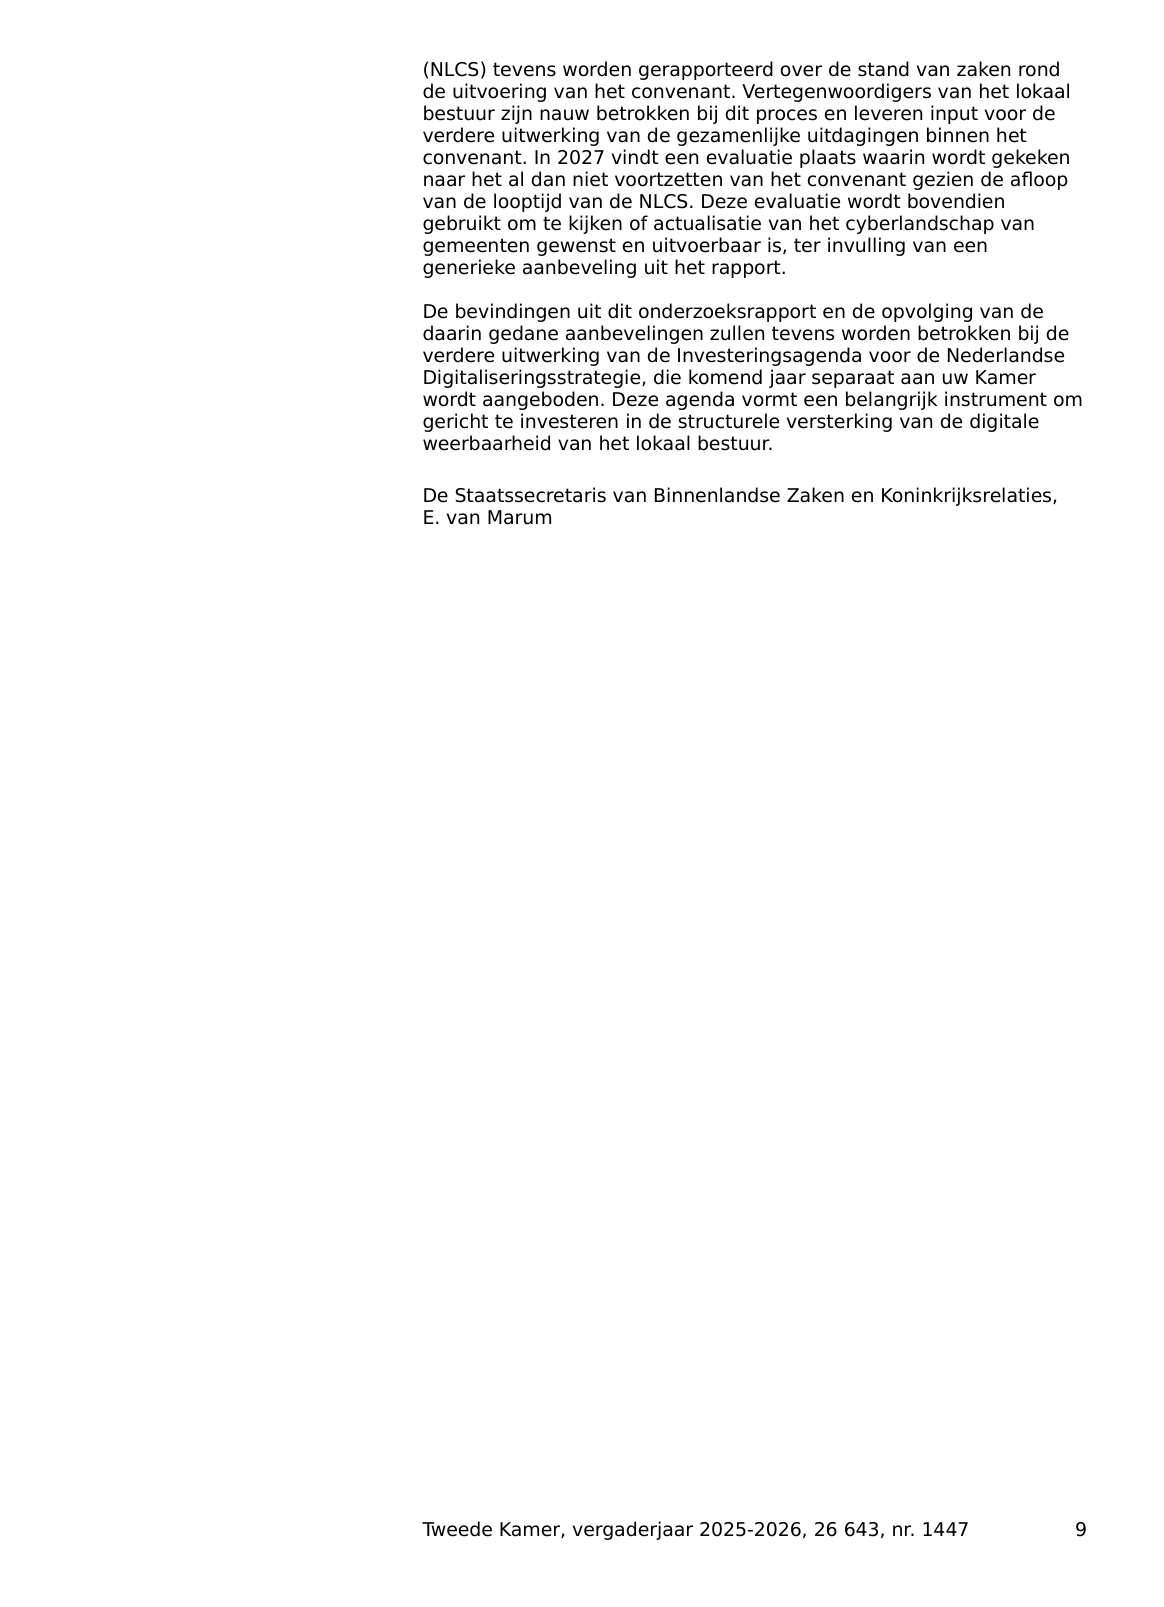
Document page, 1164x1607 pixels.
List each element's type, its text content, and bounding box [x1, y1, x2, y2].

text De Staatssecretaris van Binnenlandse Zaken en Koninkrijksrelaties, E. van Marum [422, 485, 1087, 529]
text (NLCS) tevens worden gerapporteerd over de stand van zaken rond de uitvoering van het convenant. Vertegenwoordigers van het lokaal bestuur zijn nauw betrokken bij dit proces en leveren input voor de verdere uitwerking van de gezamenlijke uitdagingen binnen het convenant. In 2027 vindt een evaluatie plaats waarin wordt gekeken naar het al dan niet voortzetten van het convenant gezien de afloop van de looptijd van de NLCS. Deze evaluatie wordt bovendien gebruikt om te kijken of actualisatie van het cyberlandschap van gemeenten gewenst en uitvoerbaar is, ter invulling van een generieke aanbeveling uit het rapport. [422, 59, 1087, 279]
text De bevindingen uit dit onderzoeksrapport en de opvolging van de daarin gedane aanbevelingen zullen tevens worden betrokken bij de verdere uitwerking van de Investeringsagenda voor de Nederlandse Digitaliseringsstrategie, die komend jaar separaat aan uw Kamer wordt aangeboden. Deze agenda vormt een belangrijk instrument om gericht te investeren in de structurele versterking van de digitale weerbaarheid van het lokaal bestuur. [422, 301, 1087, 455]
